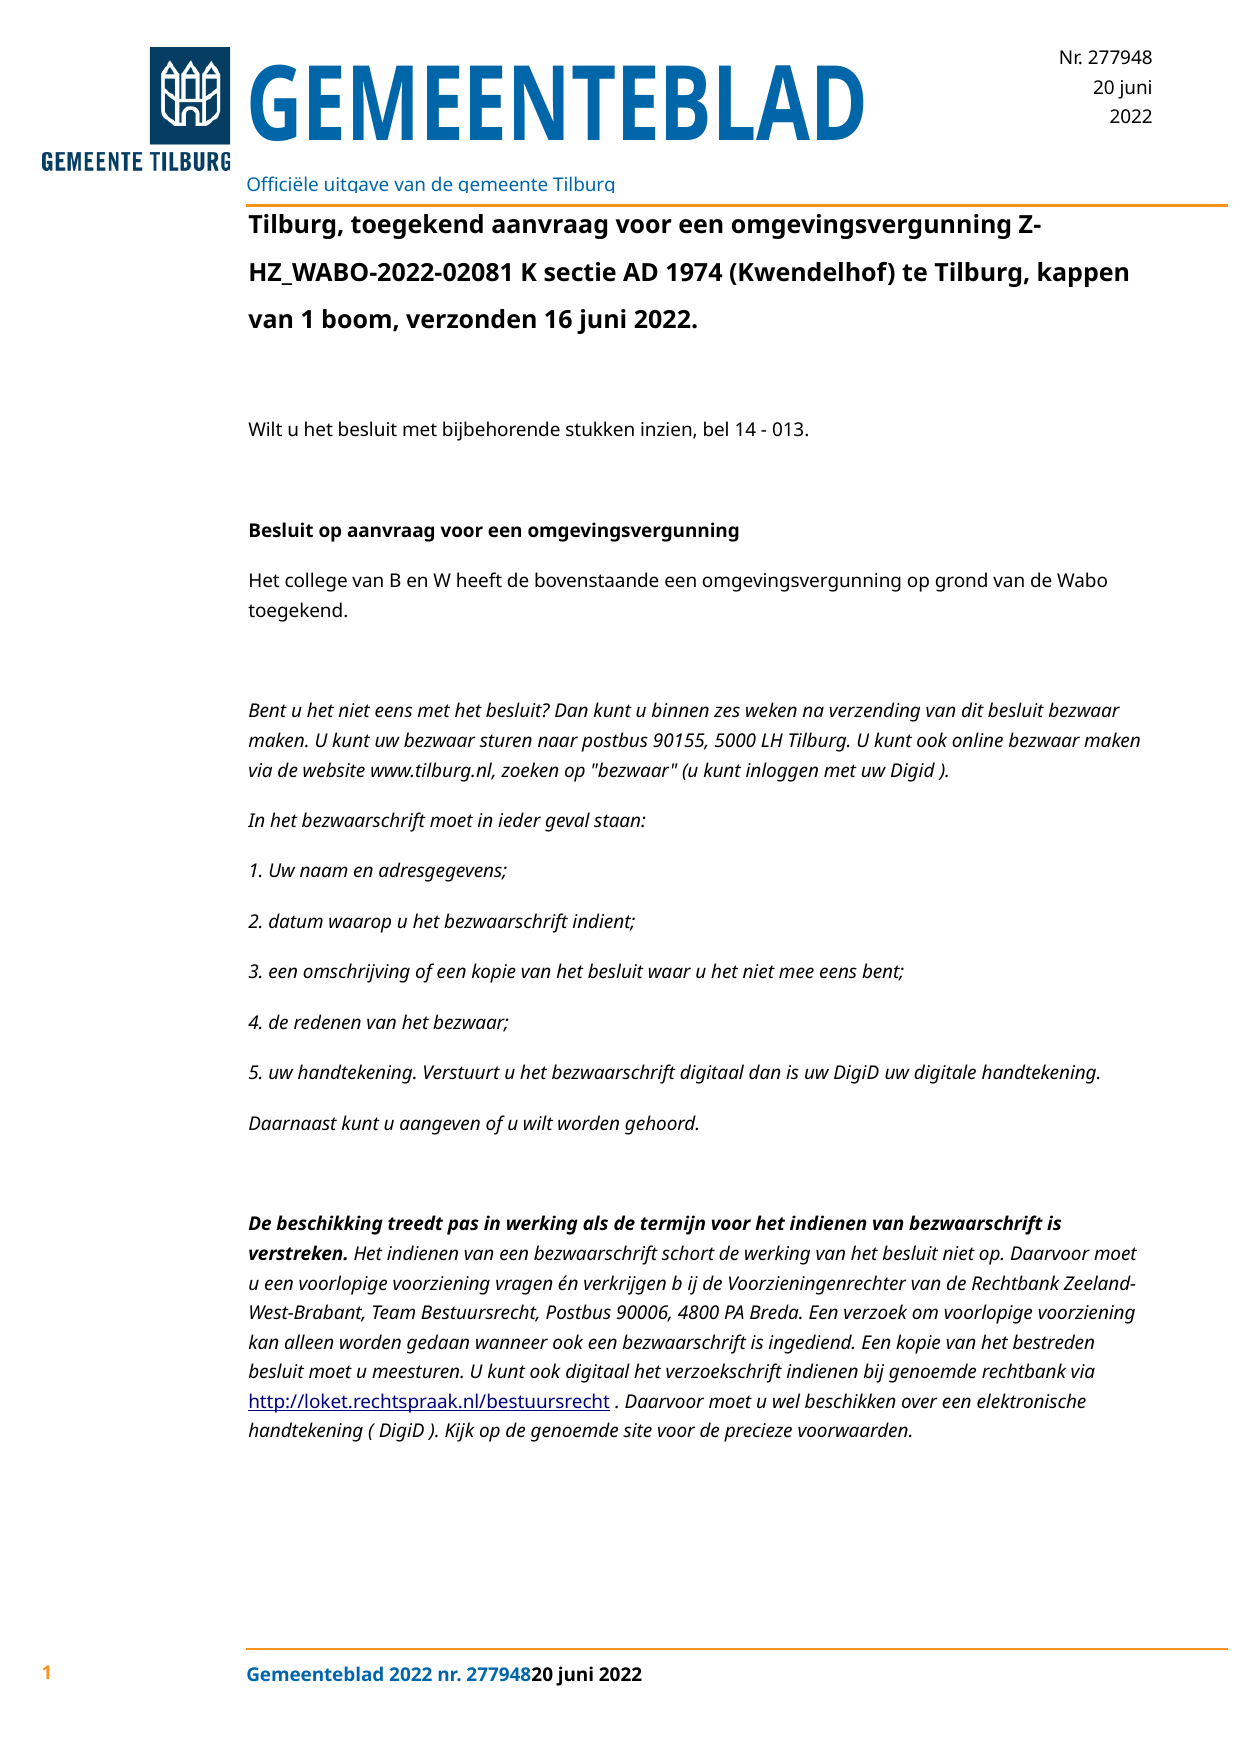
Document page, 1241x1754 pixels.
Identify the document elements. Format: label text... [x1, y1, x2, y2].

text 4. de redenen van het bezwaar; [248, 1009, 1152, 1034]
text Besluit op aanvraag voor een omgevingsvergunning [248, 517, 1152, 542]
text Bent u het niet eens met het besluit? Dan kunt u binnen zes weken na verzending van dit besluit bezwaar maken. U kunt uw bezwaar sturen naar postbus 90155, 5000 LH Tilburg. U kunt ook online bezwaar maken via de website www.tilburg.nl, zoeken op "bezwaar" (u kunt inloggen met uw Digid ). [248, 698, 1152, 782]
text 5. uw handtekening. Verstuurt u het bezwaarschrift digitaal dan is uw DigiD uw digitale handtekening. [248, 1059, 1152, 1085]
text Daarnaast kunt u aangeven of u wilt worden gehoord. [248, 1110, 1152, 1135]
text 1. Uw naam en adresgegevens; [248, 858, 1152, 883]
text 2. datum waarop u het bezwaarschrift indient; [248, 908, 1152, 934]
text De beschikking treedt pas in werking als de termijn voor het indienen van bezwaarschrift is verstreken. Het indienen van een bezwaarschrift schort de werking van het besluit niet op. Daarvoor moet u een voorlopige voorziening vragen én verkrijgen b ij de Voorzieningenrechter van de Rechtbank Zeeland-West-Brabant, Team Bestuursrecht, Postbus 90006, 4800 PA Breda. Een verzoek om voorlopige voorziening kan alleen worden gedaan wanneer ook een bezwaarschrift is ingediend. Een kopie van het bestreden besluit moet u meesturen. U kunt ook digitaal het verzoekschrift indienen bij genoemde rechtbank via http://loket.rechtspraak.nl/bestuursrecht . Daarvoor moet u wel beschikken over een elektronische handtekening ( DigiD ). Kijk op de genoemde site voor de precieze voorwaarden. [248, 1211, 1152, 1443]
text In het bezwaarschrift moet in ieder geval staan: [248, 807, 1152, 833]
text Wilt u het besluit met bijbehorende stukken inzien, bel 14 - 013. [248, 416, 1152, 442]
picture [41, 47, 231, 172]
text Tilburg, toegekend aanvraag voor een omgevingsvergunning Z-HZ_WABO-2022-02081 K sectie AD 1974 (Kwendelhof) te Tilburg, kappen van 1 boom, verzonden 16 juni 2022. [248, 207, 1152, 336]
text Het college van B en W heeft de bovenstaande een omgevingsvergunning op grond van de Wabo toegekend. [248, 567, 1152, 622]
text 3. een omschrijving of een kopie van het besluit waar u het niet mee eens bent; [248, 958, 1152, 984]
